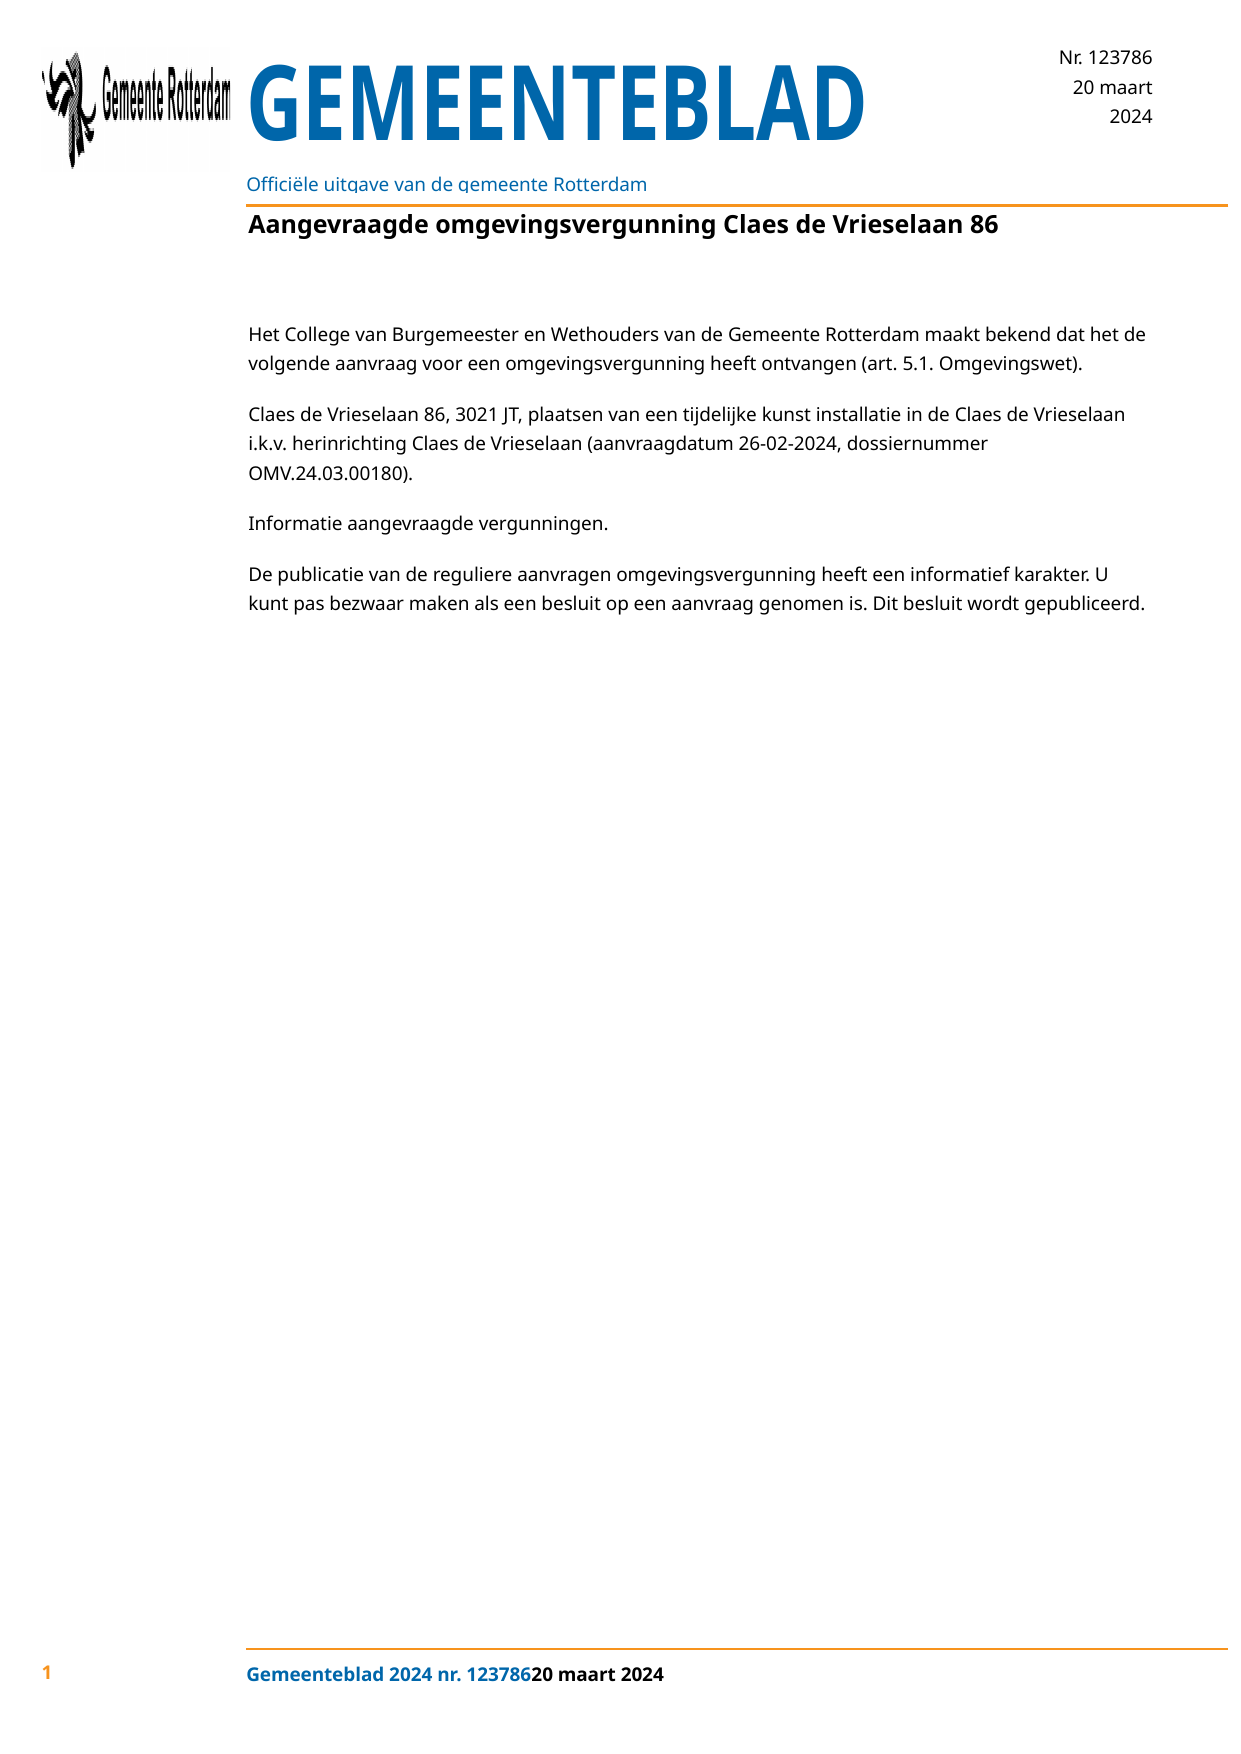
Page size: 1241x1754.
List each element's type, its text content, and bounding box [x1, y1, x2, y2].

text Aangevraagde omgevingsvergunning Claes de Vrieselaan 86 [248, 207, 1152, 241]
text De publicatie van de reguliere aanvragen omgevingsvergunning heeft een informatief karakter. U kunt pas bezwaar maken als een besluit op een aanvraag genomen is. Dit besluit wordt gepubliceerd. [248, 561, 1152, 616]
text Het College van Burgemeester en Wethouders van de Gemeente Rotterdam maakt bekend dat het de volgende aanvraag voor een omgevingsvergunning heeft ontvangen (art. 5.1. Omgevingswet). [248, 321, 1152, 376]
text Claes de Vrieselaan 86, 3021 JT, plaatsen van een tijdelijke kunst installatie in de Claes de Vrieselaan i.k.v. herinrichting Claes de Vrieselaan (aanvraagdatum 26-02-2024, dossiernummer OMV.24.03.00180). [248, 401, 1152, 486]
picture [41, 47, 231, 172]
text Informatie aangevraagde vergunningen. [248, 510, 1152, 536]
